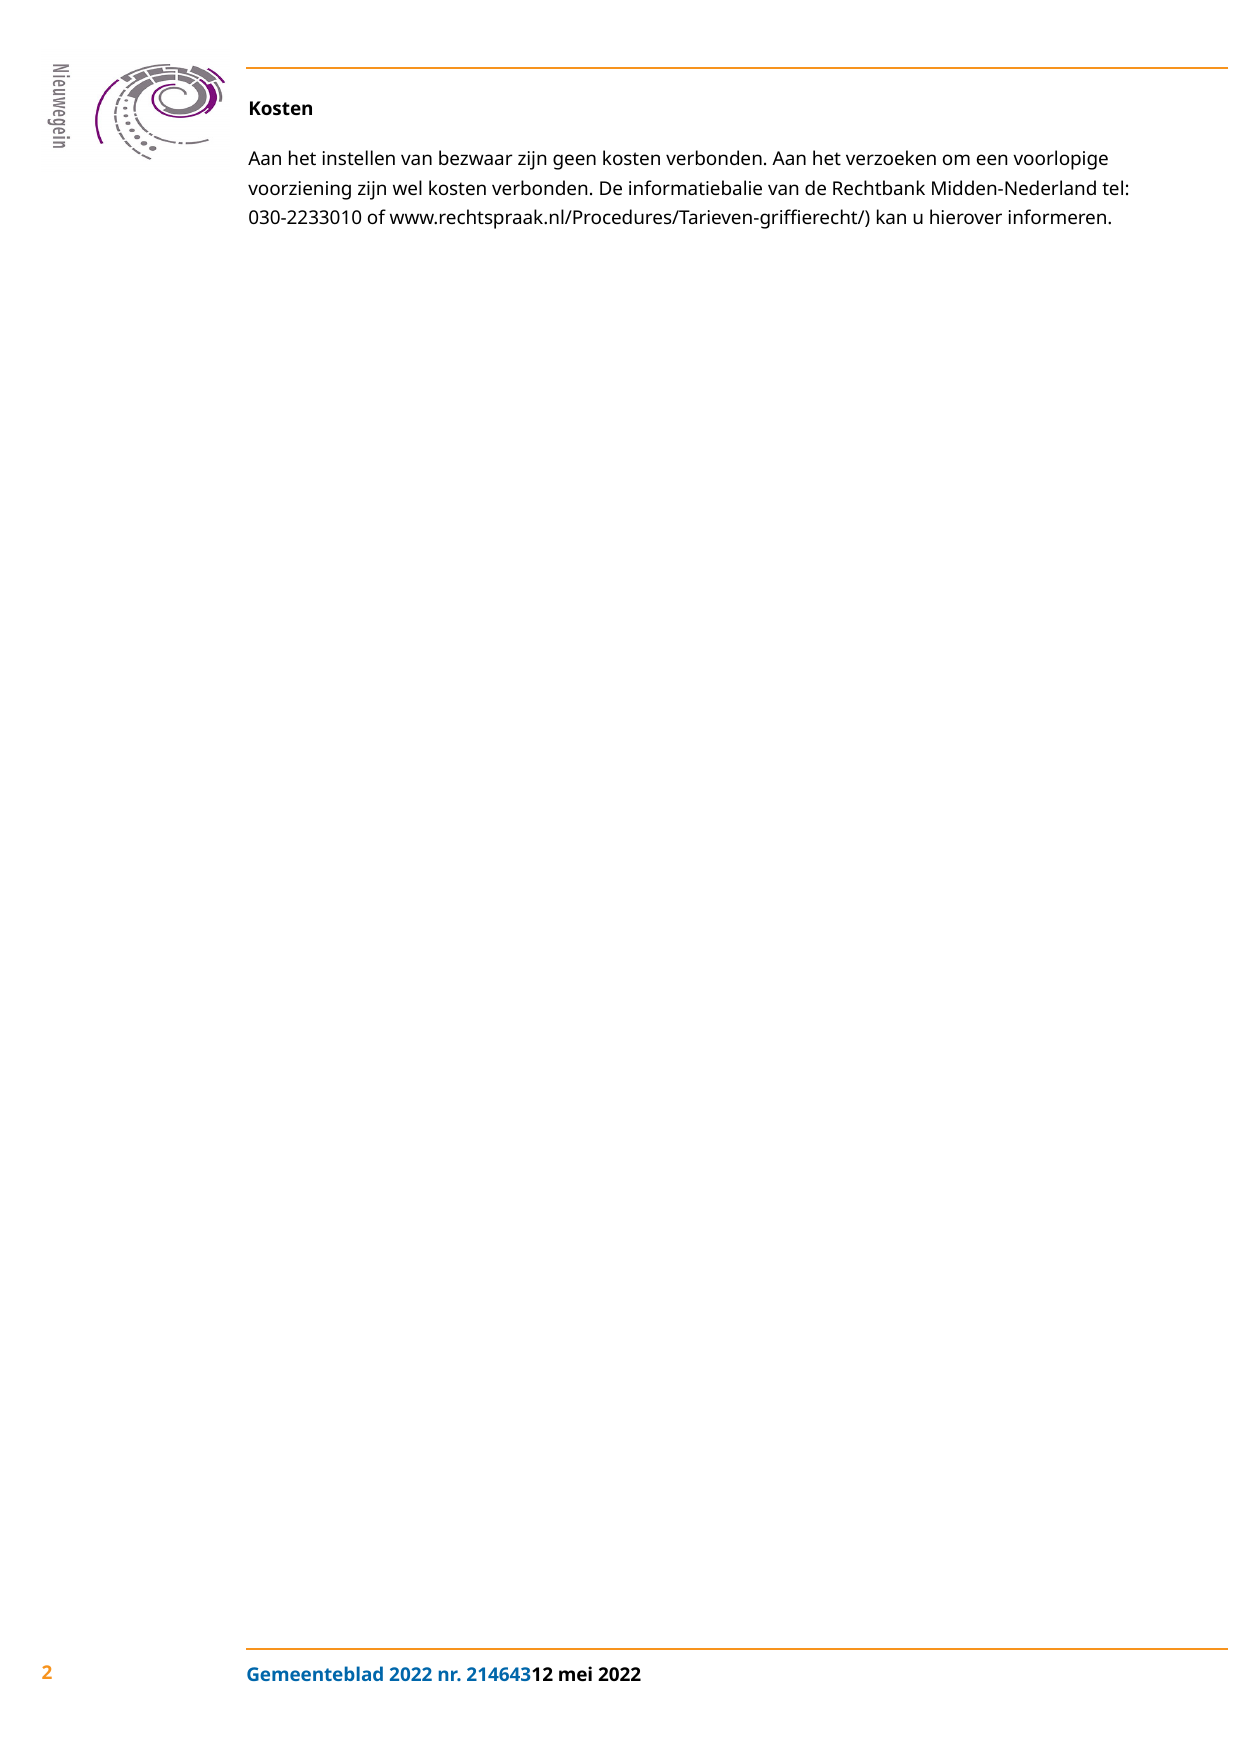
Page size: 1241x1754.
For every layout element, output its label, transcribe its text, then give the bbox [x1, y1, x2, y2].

text Kosten [248, 95, 1152, 121]
picture [41, 47, 231, 172]
text Aan het instellen van bezwaar zijn geen kosten verbonden. Aan het verzoeken om een voorlopige voorziening zijn wel kosten verbonden. De informatiebalie van de Rechtbank Midden-Nederland tel: 030-2233010 of www.rechtspraak.nl/Procedures/Tarieven-griffierecht/) kan u hierover informeren. [248, 145, 1152, 230]
